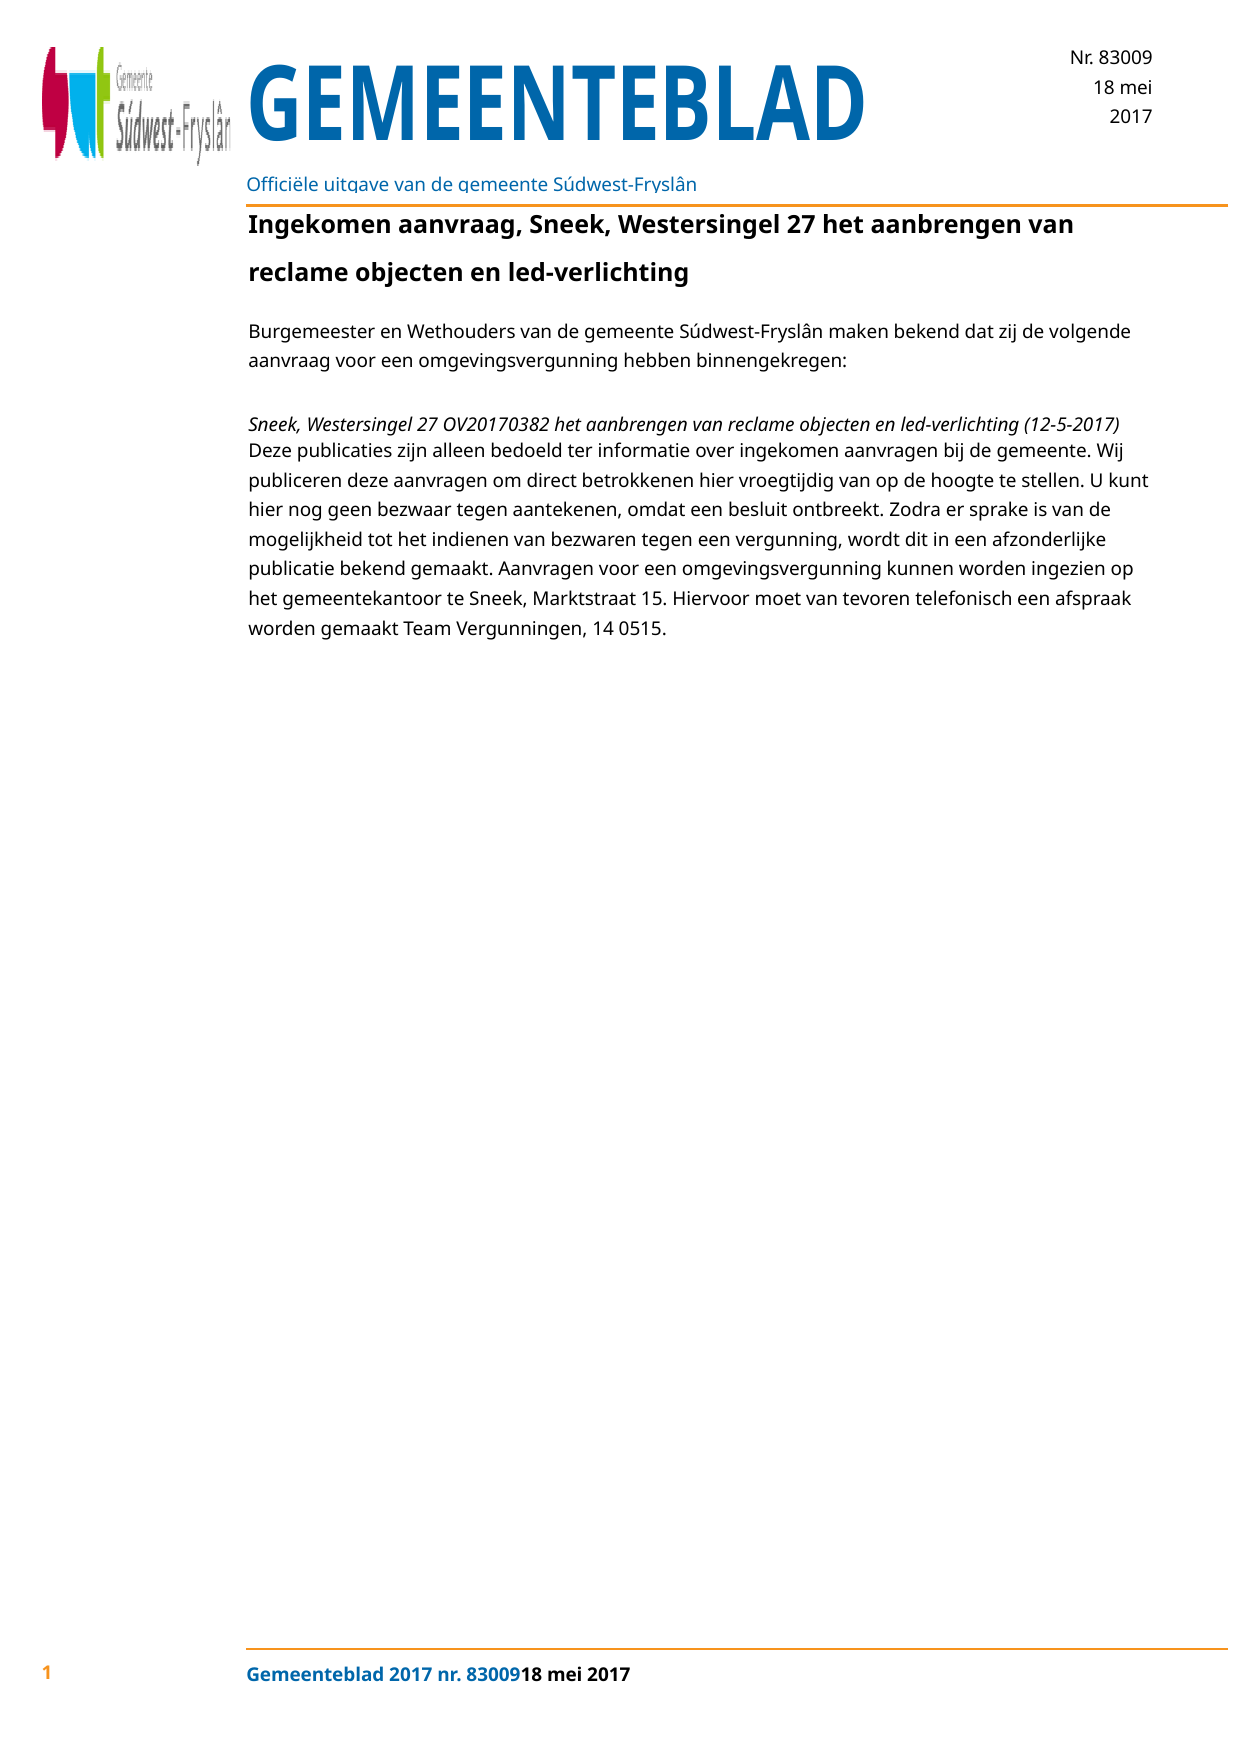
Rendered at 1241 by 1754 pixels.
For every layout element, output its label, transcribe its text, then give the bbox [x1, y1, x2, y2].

text Burgemeester en Wethouders van de gemeente Súdwest-Fryslân maken bekend dat zij de volgende aanvraag voor een omgevingsvergunning hebben binnengekregen: [248, 318, 1152, 373]
text Sneek, Westersingel 27 OV20170382 het aanbrengen van reclame objecten en led-verlichting (12-5-2017) [248, 411, 1152, 437]
text Ingekomen aanvraag, Sneek, Westersingel 27 het aanbrengen van reclame objecten en led-verlichting [248, 207, 1152, 288]
picture [41, 47, 231, 172]
text Deze publicaties zijn alleen bedoeld ter informatie over ingekomen aanvragen bij de gemeente. Wij publiceren deze aanvragen om direct betrokkenen hier vroegtijdig van op de hoogte te stellen. U kunt hier nog geen bezwaar tegen aantekenen, omdat een besluit ontbreekt. Zodra er sprake is van de mogelijkheid tot het indienen van bezwaren tegen een vergunning, wordt dit in een afzonderlijke publicatie bekend gemaakt. Aanvragen voor een omgevingsvergunning kunnen worden ingezien op het gemeentekantoor te Sneek, Marktstraat 15. Hiervoor moet van tevoren telefonisch een afspraak worden gemaakt Team Vergunningen, 14 0515. [248, 437, 1152, 640]
